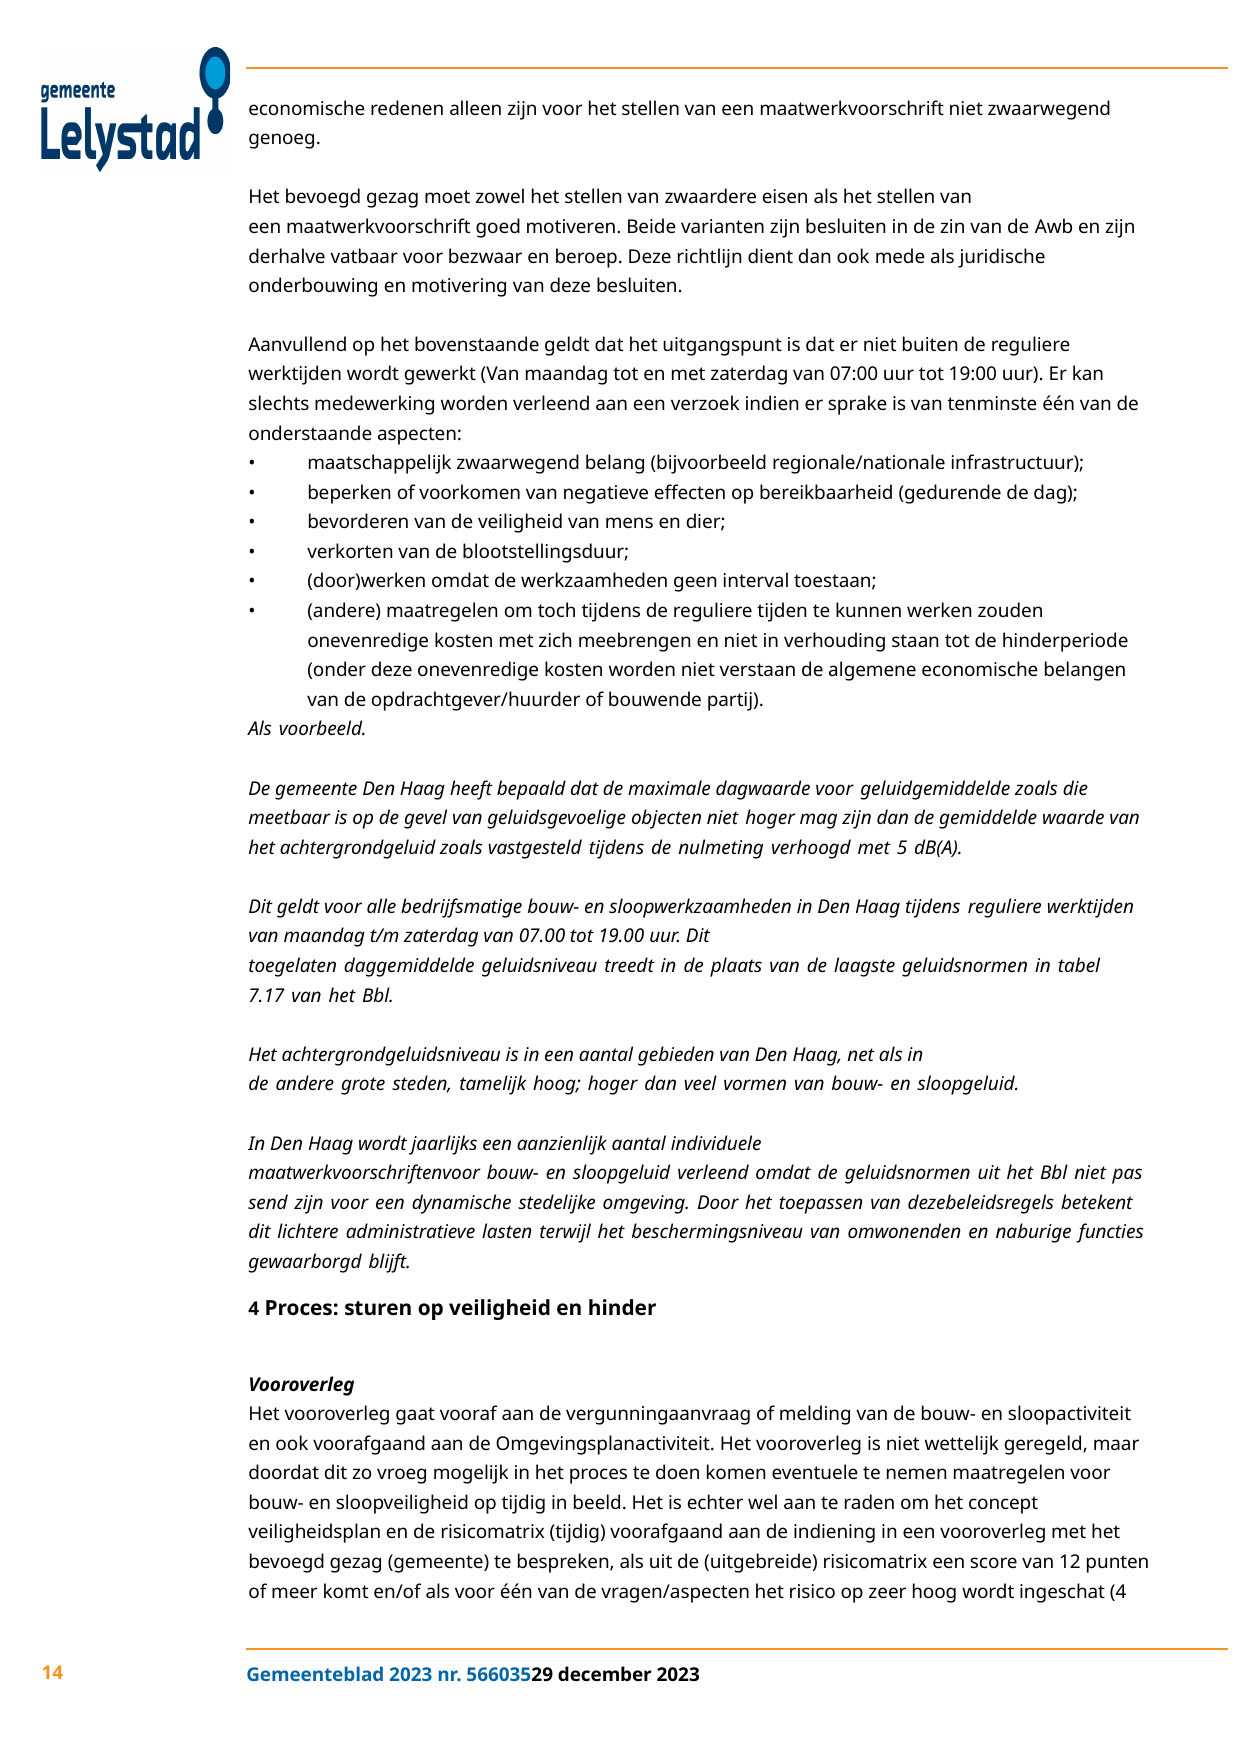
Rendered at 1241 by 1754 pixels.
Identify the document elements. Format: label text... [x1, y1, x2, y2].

text economische redenen alleen zijn voor het stellen van een maatwerkvoorschrift niet zwaarwegend genoeg. [248, 95, 1152, 150]
table_header Als voorbeeld. De gemeente Den Haag heeft bepaald dat de maximale dagwaarde voor geluidgemiddelde zoals die meetbaar is op de gevel van geluidsgevoelige objecten niet hoger mag zijn dan de gemiddelde waarde van het achtergrondgeluid zoals vastgesteld tijdens de nulmeting verhoogd met 5 dB(A). Dit geldt voor alle bedrijfsmatige bouw- en sloopwerkzaamheden in Den Haag tijdens reguliere werktijden van maandag t/m zaterdag van 07.00 tot 19.00 uur. Dit toegelaten daggemiddelde geluidsniveau treedt in de plaats van de laagste geluidsnormen in tabel 7.17 van het Bbl. Het achtergrondgeluidsniveau is in een aantal gebieden van Den Haag, net als in de andere grote steden, tamelijk hoog; hoger dan veel vormen van bouw- en sloopgeluid. In Den Haag wordt jaarlijks een aanzienlijk aantal individuele maatwerkvoorschriftenvoor bouw- en sloopgeluid verleend omdat de geluidsnormen uit het Bbl niet passend zijn voor een dynamische stedelijke omgeving. Door het toepassen van dezebeleidsregels betekent dit lichtere administratieve lasten terwijl het beschermingsniveau van omwonenden en naburige functies gewaarborgd blijft. [248, 716, 1152, 1274]
list maatschappelijk zwaarwegend belang (bijvoorbeeld regionale/nationale infrastructuur); [248, 449, 1152, 475]
list verkorten van de blootstellingsduur; [248, 538, 1152, 564]
list (door)werken omdat de werkzaamheden geen interval toestaan; [248, 568, 1152, 593]
text Het vooroverleg gaat vooraf aan de vergunningaanvraag of melding van de bouw- en sloopactiviteit en ook voorafgaand aan de Omgevingsplanactiviteit. Het vooroverleg is niet wettelijk geregeld, maar doordat dit zo vroeg mogelijk in het proces te doen komen eventuele te nemen maatregelen voor bouw- en sloopveiligheid op tijdig in beeld. Het is echter wel aan te raden om het concept veiligheidsplan en de risicomatrix (tijdig) voorafgaand aan de indiening in een vooroverleg met het bevoegd gezag (gemeente) te bespreken, als uit de (uitgebreide) risicomatrix een score van 12 punten of meer komt en/of als voor één van de vragen/aspecten het risico op zeer hoog wordt ingeschat (4 [248, 1400, 1152, 1604]
table_header Het bevoegd gezag moet zowel het stellen van zwaardere eisen als het stellen van een maatwerkvoorschrift goed motiveren. Beide varianten zijn besluiten in de zin van de Awb en zijn derhalve vatbaar voor bezwaar en beroep. Deze richtlijn dient dan ook mede als juridische onderbouwing en motivering van deze besluiten. [248, 184, 1152, 298]
text Aanvullend op het bovenstaande geldt dat het uitgangspunt is dat er niet buiten de reguliere werktijden wordt gewerkt (Van maandag tot en met zaterdag van 07:00 uur tot 19:00 uur). Er kan slechts medewerking worden verleend aan een verzoek indien er sprake is van tenminste één van de onderstaande aspecten: [248, 331, 1152, 445]
list beperken of voorkomen van negatieve effecten op bereikbaarheid (gedurende de dag); [248, 479, 1152, 504]
picture [41, 47, 231, 172]
list (andere) maatregelen om toch tijdens de reguliere tijden te kunnen werken zouden onevenredige kosten met zich meebrengen en niet in verhouding staan tot de hinderperiode (onder deze onevenredige kosten worden niet verstaan de algemene economische belangen van de opdrachtgever/huurder of bouwende partij). [248, 597, 1152, 712]
list bevorderen van de veiligheid van mens en dier; [248, 508, 1152, 534]
text 4 Proces: sturen op veiligheid en hinder [248, 1293, 1152, 1322]
text Vooroverleg [248, 1371, 1152, 1397]
